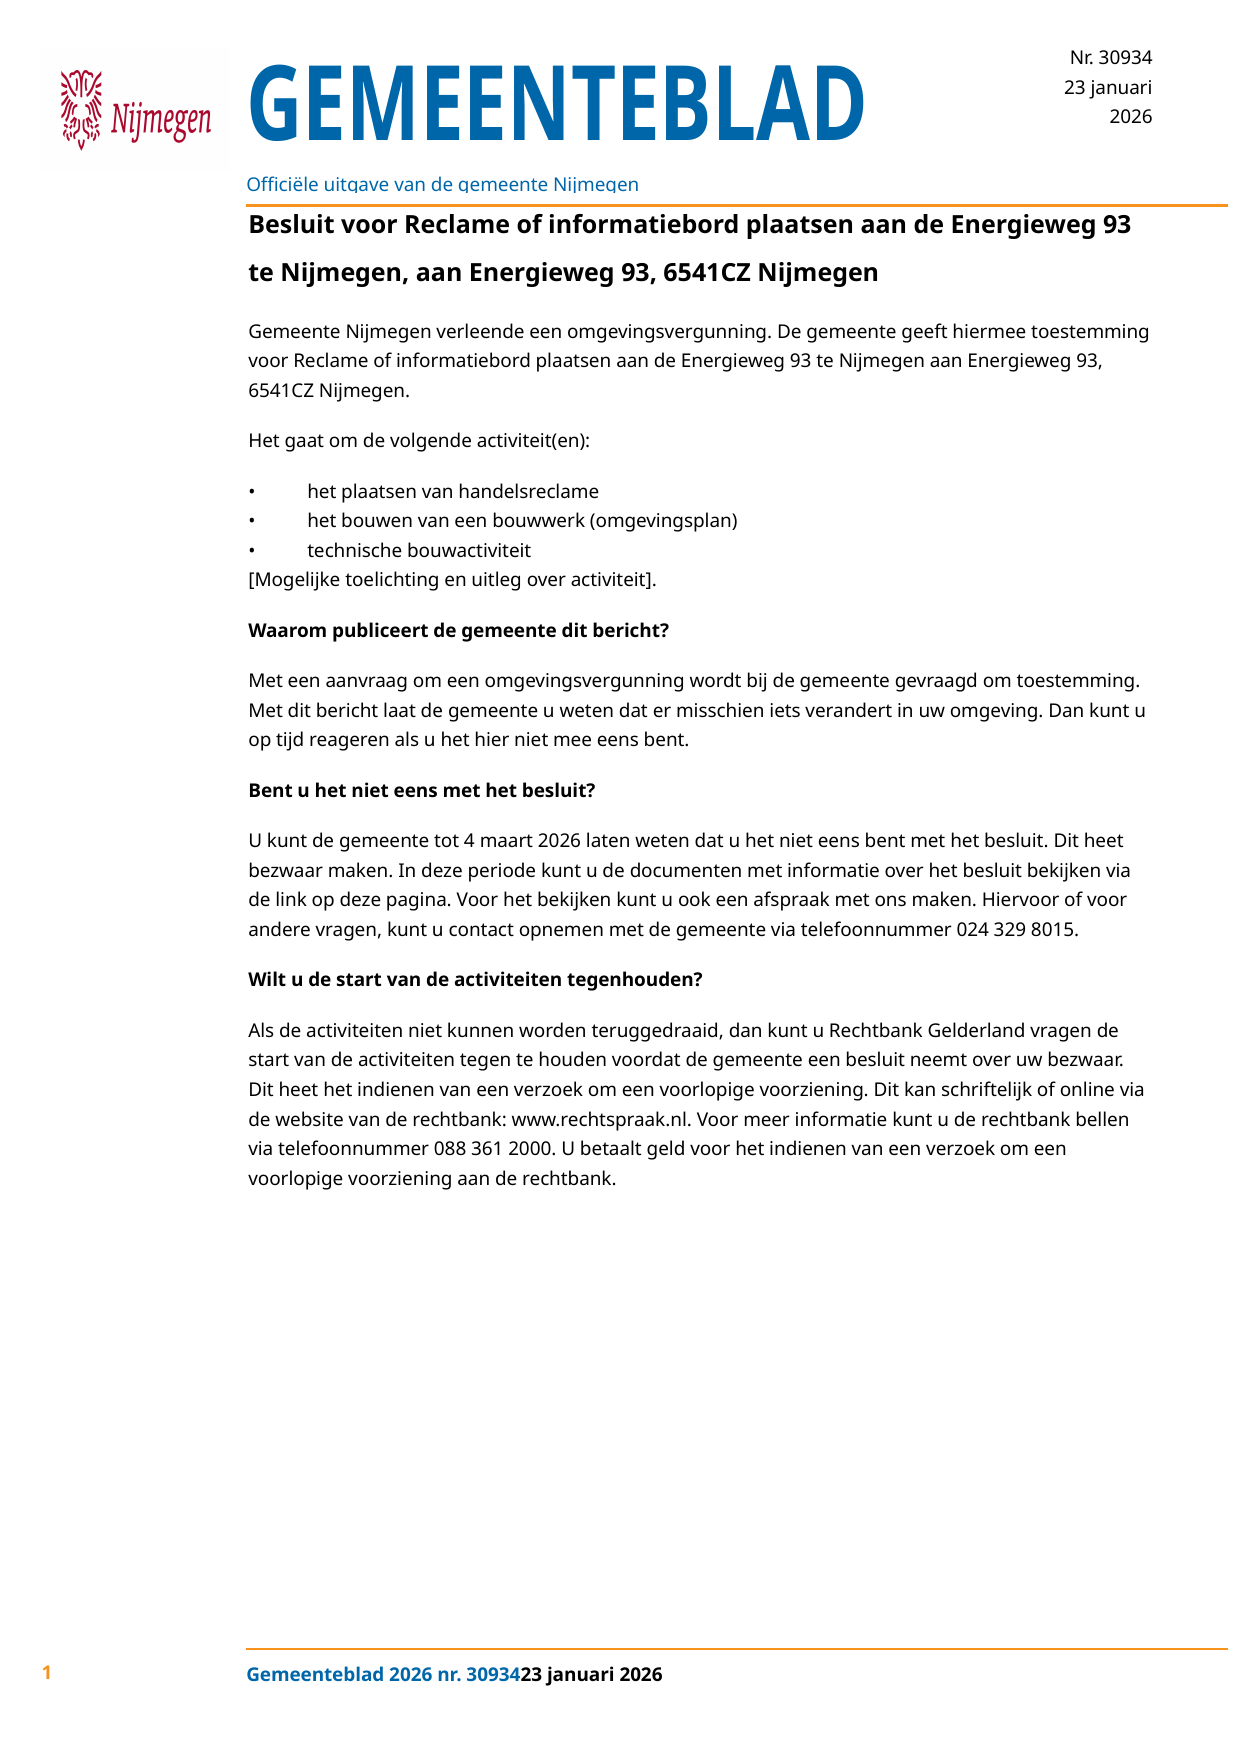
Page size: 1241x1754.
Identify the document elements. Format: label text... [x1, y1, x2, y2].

text Als de activiteiten niet kunnen worden teruggedraaid, dan kunt u Rechtbank Gelderland vragen de start van de activiteiten tegen te houden voordat de gemeente een besluit neemt over uw bezwaar. Dit heet het indienen van een verzoek om een voorlopige voorziening. Dit kan schriftelijk of online via de website van de rechtbank: www.rechtspraak.nl. Voor meer informatie kunt u de rechtbank bellen via telefoonnummer 088 361 2000. U betaalt geld voor het indienen van een verzoek om een voorlopige voorziening aan de rechtbank. [248, 1017, 1152, 1191]
list technische bouwactiviteit [248, 537, 1152, 563]
text Bent u het niet eens met het besluit? [248, 777, 1152, 803]
text [Mogelijke toelichting en uitleg over activiteit]. [248, 567, 1152, 592]
text U kunt de gemeente tot 4 maart 2026 laten weten dat u het niet eens bent met het besluit. Dit heet bezwaar maken. In deze periode kunt u de documenten met informatie over het besluit bekijken via de link op deze pagina. Voor het bekijken kunt u ook een afspraak met ons maken. Hiervoor of voor andere vragen, kunt u contact opnemen met de gemeente via telefoonnummer 024 329 8015. [248, 827, 1152, 942]
list het bouwen van een bouwwerk (omgevingsplan) [248, 507, 1152, 533]
text Met een aanvraag om een omgevingsvergunning wordt bij de gemeente gevraagd om toestemming. Met dit bericht laat de gemeente u weten dat er misschien iets verandert in uw omgeving. Dan kunt u op tijd reageren als u het hier niet mee eens bent. [248, 667, 1152, 752]
text Wilt u de start van de activiteiten tegenhouden? [248, 967, 1152, 992]
text Het gaat om de volgende activiteit(en): [248, 427, 1152, 453]
picture [41, 47, 231, 172]
text Besluit voor Reclame of informatiebord plaatsen aan de Energieweg 93 te Nijmegen, aan Energieweg 93, 6541CZ Nijmegen [248, 207, 1152, 288]
list het plaatsen van handelsreclame [248, 478, 1152, 504]
text Gemeente Nijmegen verleende een omgevingsvergunning. De gemeente geeft hiermee toestemming voor Reclame of informatiebord plaatsen aan de Energieweg 93 te Nijmegen aan Energieweg 93, 6541CZ Nijmegen. [248, 318, 1152, 403]
text Waarom publiceert de gemeente dit bericht? [248, 617, 1152, 643]
